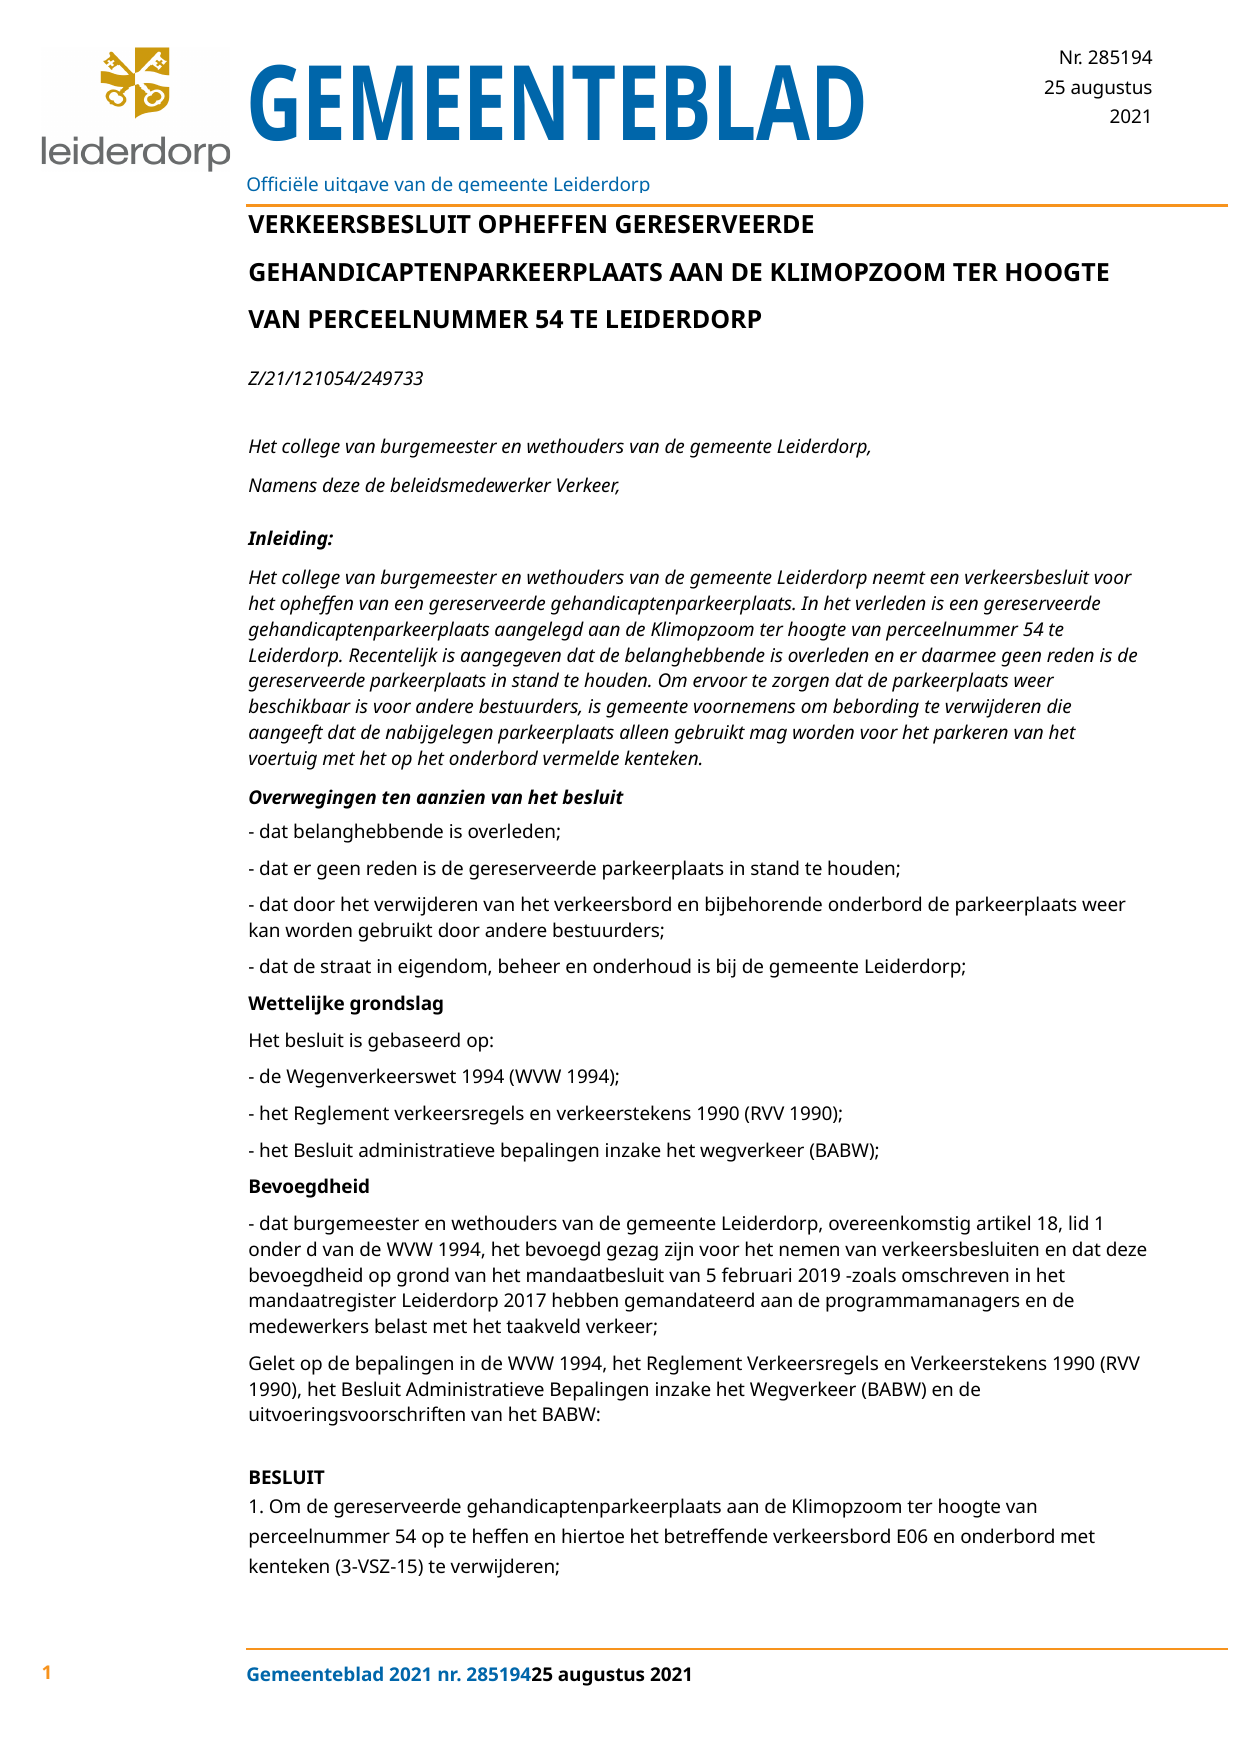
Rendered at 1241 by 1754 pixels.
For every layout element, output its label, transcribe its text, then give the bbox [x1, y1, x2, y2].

text BESLUIT [248, 1464, 1152, 1490]
text - de Wegenverkeerswet 1994 (WVW 1994); [248, 1064, 1152, 1089]
text Het college van burgemeester en wethouders van de gemeente Leiderdorp neemt een verkeersbesluit voor het opheffen van een gereserveerde gehandicaptenparkeerplaats. In het verleden is een gereserveerde gehandicaptenparkeerplaats aangelegd aan de Klimopzoom ter hoogte van perceelnummer 54 te Leiderdorp. Recentelijk is aangegeven dat de belanghebbende is overleden en er daarmee geen reden is de gereserveerde parkeerplaats in stand te houden. Om ervoor te zorgen dat de parkeerplaats weer beschikbaar is voor andere bestuurders, is gemeente voornemens om bebording te verwijderen die aangeeft dat de nabijgelegen parkeerplaats alleen gebruikt mag worden voor het parkeren van het voertuig met het op het onderbord vermelde kenteken. [248, 564, 1152, 770]
text Bevoegdheid [248, 1174, 1152, 1199]
text - het Reglement verkeersregels en verkeerstekens 1990 (RVV 1990); [248, 1100, 1152, 1126]
text - dat belanghebbende is overleden; [248, 818, 1152, 844]
text Wettelijke grondslag [248, 990, 1152, 1016]
text - dat door het verwijderen van het verkeersbord en bijbehorende onderbord de parkeerplaats weer kan worden gebruikt door andere bestuurders; [248, 891, 1152, 943]
text Inleiding: [248, 525, 1152, 551]
text Het college van burgemeester en wethouders van de gemeente Leiderdorp, [248, 433, 1152, 459]
text Gelet op de bepalingen in de WVW 1994, het Reglement Verkeersregels en Verkeerstekens 1990 (RVV 1990), het Besluit Administratieve Bepalingen inzake het Wegverkeer (BABW) en de uitvoeringsvoorschriften van het BABW: [248, 1350, 1152, 1427]
text - het Besluit administratieve bepalingen inzake het wegverkeer (BABW); [248, 1137, 1152, 1163]
text Het besluit is gebaseerd op: [248, 1027, 1152, 1053]
text VERKEERSBESLUIT OPHEFFEN GERESERVEERDE GEHANDICAPTENPARKEERPLAATS AAN DE KLIMOPZOOM TER HOOGTE VAN PERCEELNUMMER 54 TE LEIDERDORP [248, 207, 1152, 336]
text Namens deze de beleidsmedewerker Verkeer, [248, 472, 1152, 498]
text 1. Om de gereserveerde gehandicaptenparkeerplaats aan de Klimopzoom ter hoogte van perceelnummer 54 op te heffen en hiertoe het betreffende verkeersbord E06 en onderbord met kenteken (3-VSZ-15) te verwijderen; [248, 1494, 1152, 1579]
text - dat er geen reden is de gereserveerde parkeerplaats in stand te houden; [248, 855, 1152, 880]
text - dat de straat in eigendom, beheer en onderhoud is bij de gemeente Leiderdorp; [248, 954, 1152, 979]
picture [41, 47, 231, 172]
text Overwegingen ten aanzien van het besluit [248, 784, 1152, 810]
text Z/21/121054/249733 [248, 366, 1152, 391]
text - dat burgemeester en wethouders van de gemeente Leiderdorp, overeenkomstig artikel 18, lid 1 onder d van de WVW 1994, het bevoegd gezag zijn voor het nemen van verkeersbesluiten en dat deze bevoegdheid op grond van het mandaatbesluit van 5 februari 2019 -zoals omschreven in het mandaatregister Leiderdorp 2017 hebben gemandateerd aan de programmamanagers en de medewerkers belast met het taakveld verkeer; [248, 1210, 1152, 1339]
